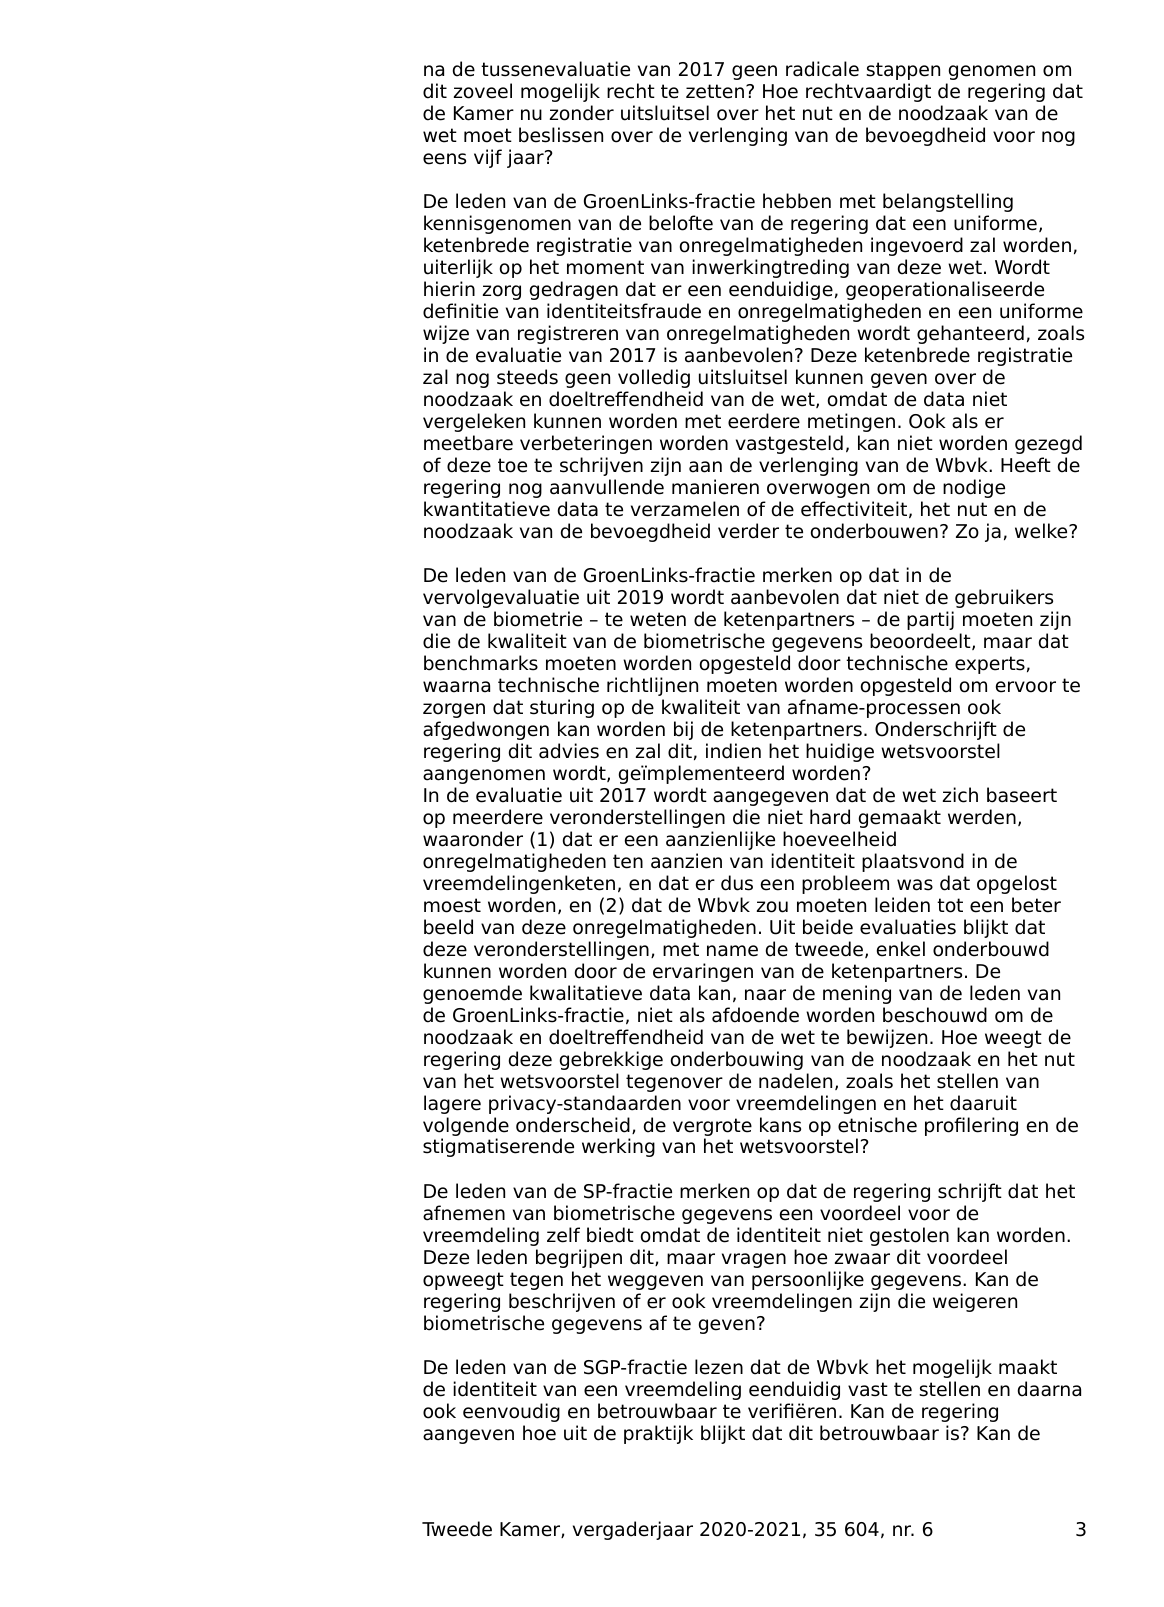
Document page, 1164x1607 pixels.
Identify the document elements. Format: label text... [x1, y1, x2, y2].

text De leden van de GroenLinks-fractie merken op dat in de vervolgevaluatie uit 2019 wordt aanbevolen dat niet de gebruikers van de biometrie – te weten de ketenpartners – de partij moeten zijn die de kwaliteit van de biometrische gegevens beoordeelt, maar dat benchmarks moeten worden opgesteld door technische experts, waarna technische richtlijnen moeten worden opgesteld om ervoor te zorgen dat sturing op de kwaliteit van afname-processen ook afgedwongen kan worden bij de ketenpartners. Onderschrijft de regering dit advies en zal dit, indien het huidige wetsvoorstel aangenomen wordt, geïmplementeerd worden? [422, 565, 1087, 785]
text In de evaluatie uit 2017 wordt aangegeven dat de wet zich baseert op meerdere veronderstellingen die niet hard gemaakt werden, waaronder (1) dat er een aanzienlijke hoeveelheid onregelmatigheden ten aanzien van identiteit plaatsvond in de vreemdelingenketen, en dat er dus een probleem was dat opgelost moest worden, en (2) dat de Wbvk zou moeten leiden tot een beter beeld van deze onregelmatigheden. Uit beide evaluaties blijkt dat deze veronderstellingen, met name de tweede, enkel onderbouwd kunnen worden door de ervaringen van de ketenpartners. De genoemde kwalitatieve data kan, naar de mening van de leden van de GroenLinks-fractie, niet als afdoende worden beschouwd om de noodzaak en doeltreffendheid van de wet te bewijzen. Hoe weegt de regering deze gebrekkige onderbouwing van de noodzaak en het nut van het wetsvoorstel tegenover de nadelen, zoals het stellen van lagere privacy-standaarden voor vreemdelingen en het daaruit volgende onderscheid, de vergrote kans op etnische profilering en de stigmatiserende werking van het wetsvoorstel? [422, 785, 1087, 1158]
text na de tussenevaluatie van 2017 geen radicale stappen genomen om dit zoveel mogelijk recht te zetten? Hoe rechtvaardigt de regering dat de Kamer nu zonder uitsluitsel over het nut en de noodzaak van de wet moet beslissen over de verlenging van de bevoegdheid voor nog eens vijf jaar? [422, 59, 1087, 169]
text De leden van de GroenLinks-fractie hebben met belangstelling kennisgenomen van de belofte van de regering dat een uniforme, ketenbrede registratie van onregelmatigheden ingevoerd zal worden, uiterlijk op het moment van inwerkingtreding van deze wet. Wordt hierin zorg gedragen dat er een eenduidige, geoperationaliseerde definitie van identiteitsfraude en onregelmatigheden en een uniforme wijze van registreren van onregelmatigheden wordt gehanteerd, zoals in de evaluatie van 2017 is aanbevolen? Deze ketenbrede registratie zal nog steeds geen volledig uitsluitsel kunnen geven over de noodzaak en doeltreffendheid van de wet, omdat de data niet vergeleken kunnen worden met eerdere metingen. Ook als er meetbare verbeteringen worden vastgesteld, kan niet worden gezegd of deze toe te schrijven zijn aan de verlenging van de Wbvk. Heeft de regering nog aanvullende manieren overwogen om de nodige kwantitatieve data te verzamelen of de effectiviteit, het nut en de noodzaak van de bevoegdheid verder te onderbouwen? Zo ja, welke? [422, 191, 1087, 543]
text De leden van de SGP-fractie lezen dat de Wbvk het mogelijk maakt de identiteit van een vreemdeling eenduidig vast te stellen en daarna ook eenvoudig en betrouwbaar te verifiëren. Kan de regering aangeven hoe uit de praktijk blijkt dat dit betrouwbaar is? Kan de [422, 1357, 1087, 1444]
text De leden van de SP-fractie merken op dat de regering schrijft dat het afnemen van biometrische gegevens een voordeel voor de vreemdeling zelf biedt omdat de identiteit niet gestolen kan worden. Deze leden begrijpen dit, maar vragen hoe zwaar dit voordeel opweegt tegen het weggeven van persoonlijke gegevens. Kan de regering beschrijven of er ook vreemdelingen zijn die weigeren biometrische gegevens af te geven? [422, 1181, 1087, 1334]
